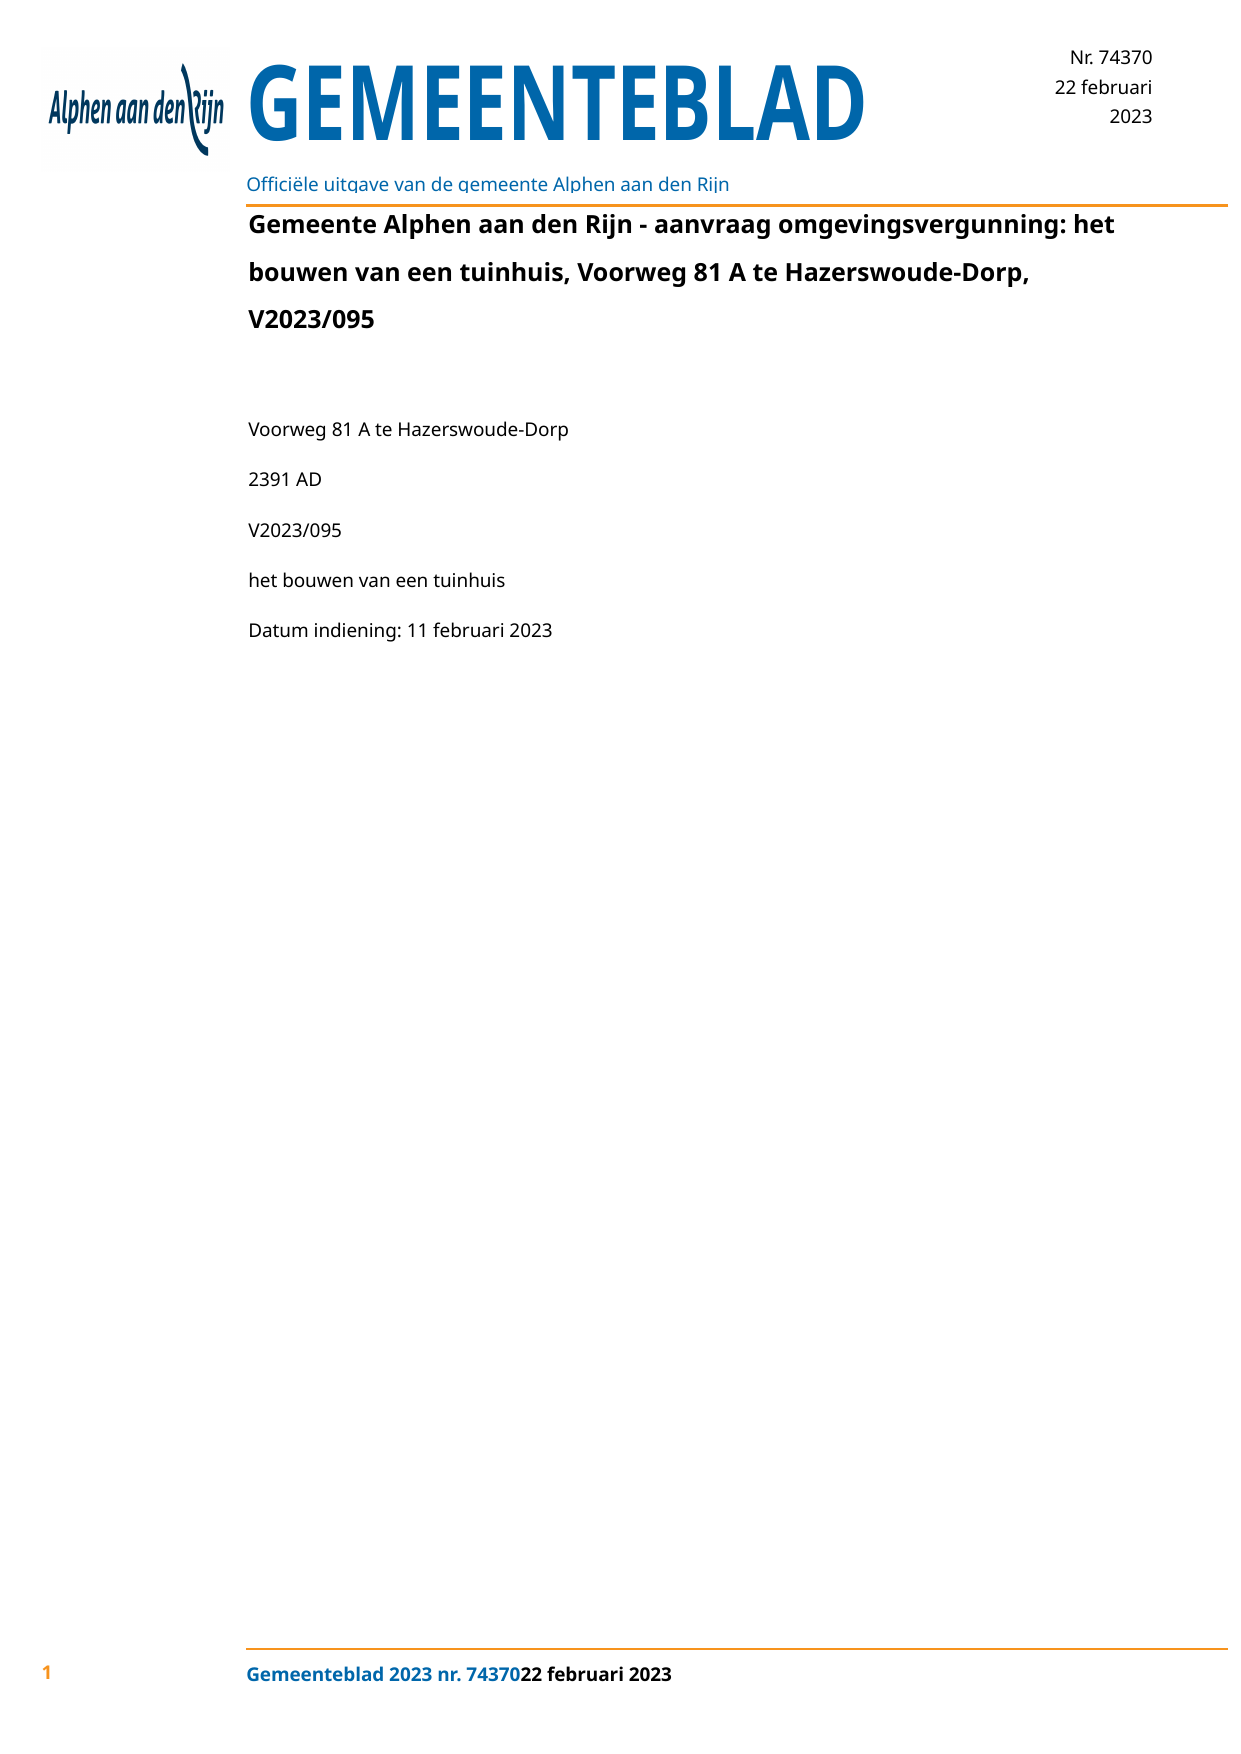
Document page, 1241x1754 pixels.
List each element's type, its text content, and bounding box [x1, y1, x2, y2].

text Datum indiening: 11 februari 2023 [248, 618, 1152, 643]
text het bouwen van een tuinhuis [248, 567, 1152, 593]
picture [41, 47, 231, 172]
text Voorweg 81 A te Hazerswoude-Dorp [248, 416, 1152, 442]
text Gemeente Alphen aan den Rijn - aanvraag omgevingsvergunning: het bouwen van een tuinhuis, Voorweg 81 A te Hazerswoude-Dorp, V2023/095 [248, 207, 1152, 336]
text V2023/095 [248, 517, 1152, 542]
text 2391 AD [248, 466, 1152, 492]
